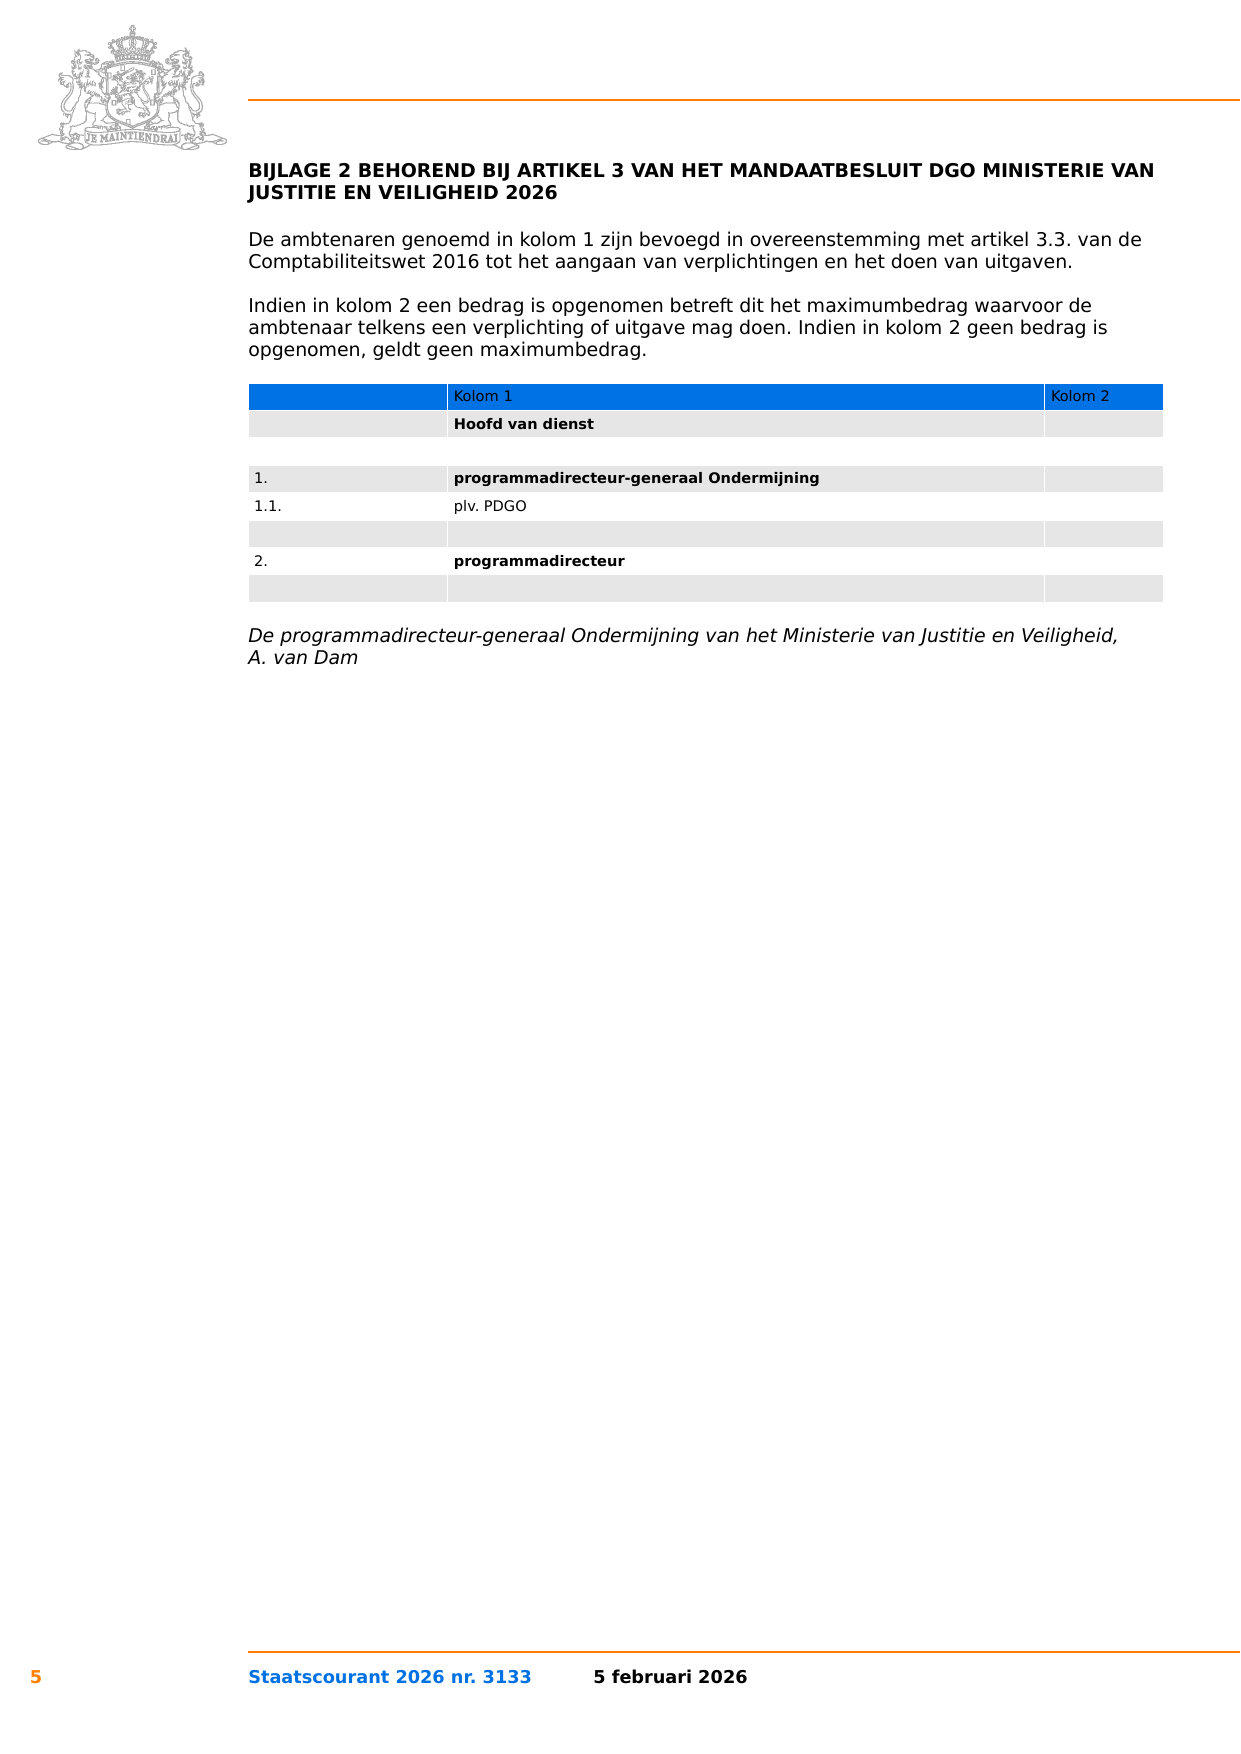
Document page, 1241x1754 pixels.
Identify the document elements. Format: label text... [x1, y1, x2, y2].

table_cell [249, 438, 447, 465]
subtitle BIJLAGE 2 BEHOREND BIJ ARTIKEL 3 VAN HET MANDAATBESLUIT DGO MINISTERIE VAN JUSTITIE EN VEILIGHEID 2026 [248, 160, 1163, 204]
text De programmadirecteur-generaal Ondermijning van het Ministerie van Justitie en Veiligheid, A. van Dam [248, 624, 1163, 668]
text De ambtenaren genoemd in kolom 1 zijn bevoegd in overeenstemming met artikel 3.3. van de Comptabiliteitswet 2016 tot het aangaan van verplichtingen en het doen van uitgaven. [248, 229, 1163, 273]
table_cell plv. PDGO [448, 493, 1044, 519]
table_cell programmadirecteur-generaal Ondermijning [448, 466, 1044, 492]
table_cell [1045, 493, 1163, 519]
picture [38, 25, 227, 150]
table_cell [1045, 438, 1163, 465]
table_header Kolom 1 [448, 384, 1044, 410]
table_cell [1045, 411, 1163, 437]
table_cell [249, 411, 447, 437]
text Indien in kolom 2 een bedrag is opgenomen betreft dit het maximumbedrag waarvoor de ambtenaar telkens een verplichting of uitgave mag doen. Indien in kolom 2 geen bedrag is opgenomen, geldt geen maximumbedrag. [248, 295, 1163, 361]
table_cell 1. [249, 466, 447, 492]
table_cell [1045, 548, 1163, 574]
table_cell [448, 521, 1044, 547]
table_cell 2. [249, 548, 447, 574]
table_header [249, 384, 447, 410]
table_cell [249, 575, 447, 602]
table_cell [1045, 521, 1163, 547]
table_cell [448, 575, 1044, 602]
table_cell Hoofd van dienst [448, 411, 1044, 437]
table_header Kolom 2 [1045, 384, 1163, 410]
table_cell [448, 438, 1044, 465]
table_cell [1045, 466, 1163, 492]
table_cell 1.1. [249, 493, 447, 519]
table_cell programmadirecteur [448, 548, 1044, 574]
table_cell [1045, 575, 1163, 602]
table_cell [249, 521, 447, 547]
